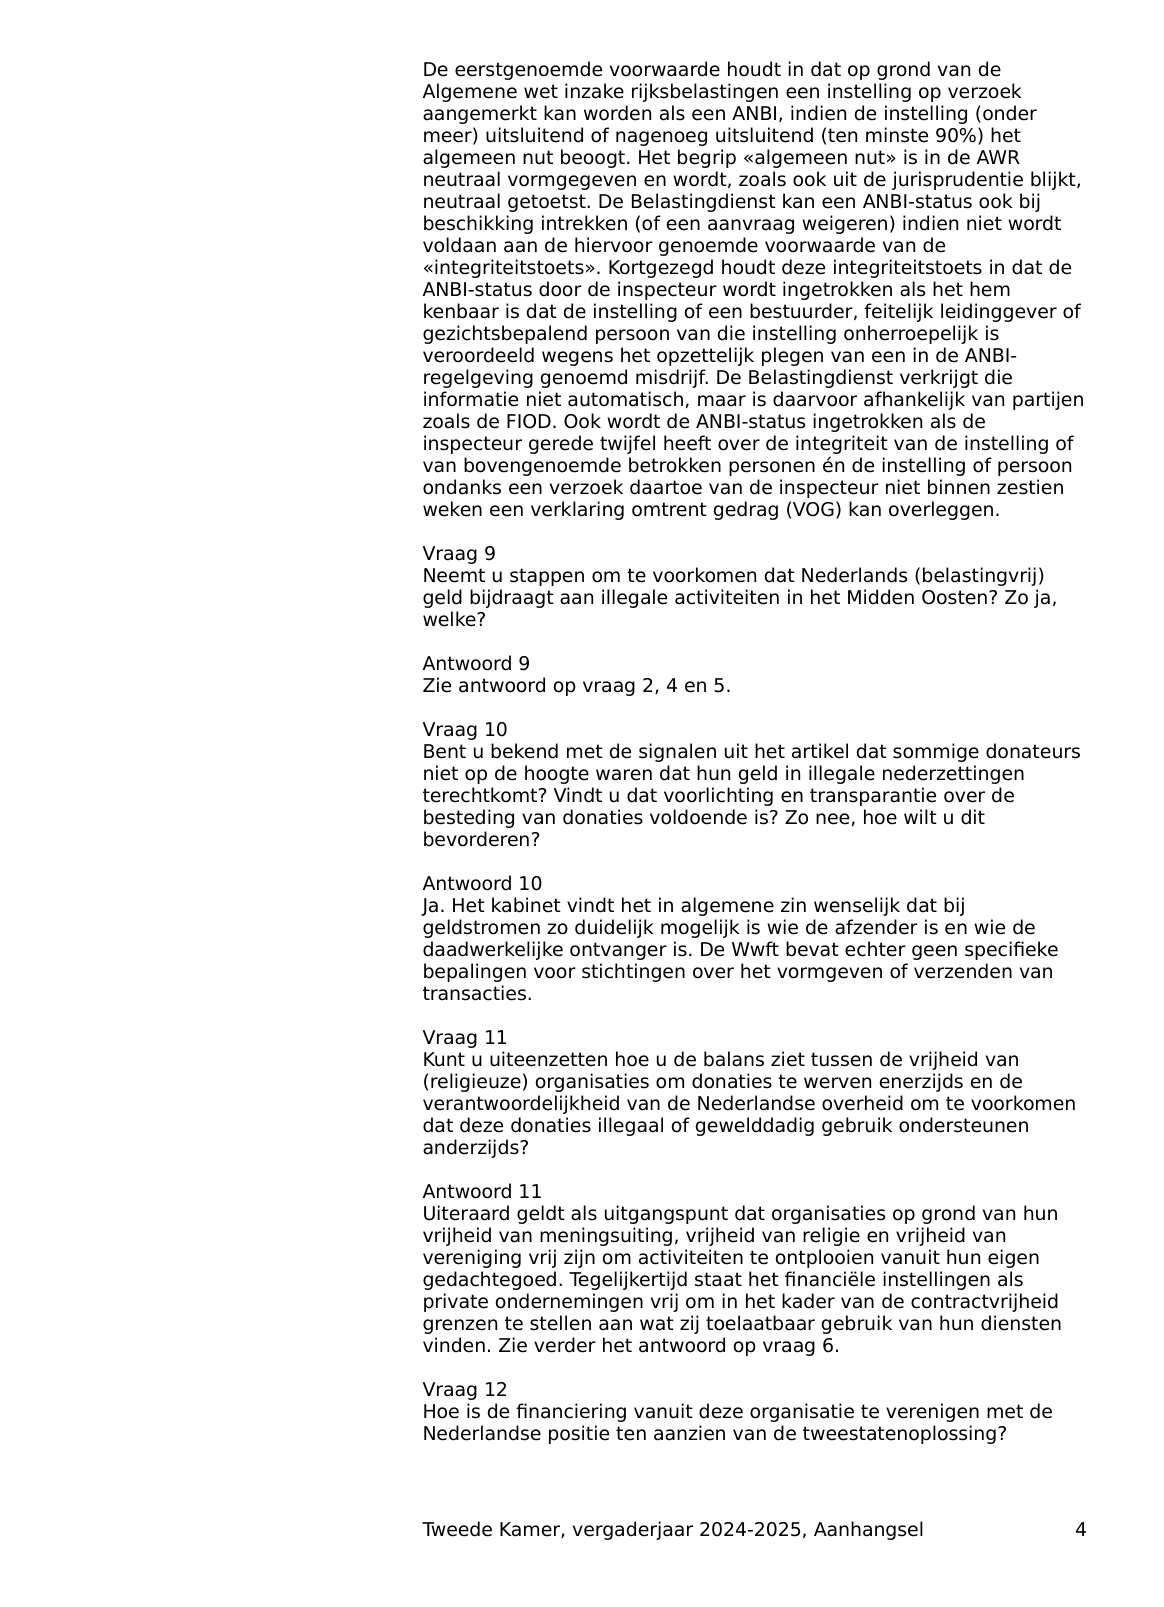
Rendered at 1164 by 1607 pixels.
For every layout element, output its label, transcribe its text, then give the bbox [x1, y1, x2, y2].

text Vraag 12 [422, 1379, 1087, 1401]
text Vraag 9 [422, 543, 1087, 565]
text De eerstgenoemde voorwaarde houdt in dat op grond van de Algemene wet inzake rijksbelastingen een instelling op verzoek aangemerkt kan worden als een ANBI, indien de instelling (onder meer) uitsluitend of nagenoeg uitsluitend (ten minste 90%) het algemeen nut beoogt. Het begrip «algemeen nut» is in de AWR neutraal vormgegeven en wordt, zoals ook uit de jurisprudentie blijkt, neutraal getoetst. De Belastingdienst kan een ANBI-status ook bij beschikking intrekken (of een aanvraag weigeren) indien niet wordt voldaan aan de hiervoor genoemde voorwaarde van de «integriteitstoets». Kortgezegd houdt deze integriteitstoets in dat de ANBI-status door de inspecteur wordt ingetrokken als het hem kenbaar is dat de instelling of een bestuurder, feitelijk leidinggever of gezichtsbepalend persoon van die instelling onherroepelijk is veroordeeld wegens het opzettelijk plegen van een in de ANBI-regelgeving genoemd misdrijf. De Belastingdienst verkrijgt die informatie niet automatisch, maar is daarvoor afhankelijk van partijen zoals de FIOD. Ook wordt de ANBI-status ingetrokken als de inspecteur gerede twijfel heeft over de integriteit van de instelling of van bovengenoemde betrokken personen én de instelling of persoon ondanks een verzoek daartoe van de inspecteur niet binnen zestien weken een verklaring omtrent gedrag (VOG) kan overleggen. [422, 59, 1087, 521]
text Antwoord 9 [422, 653, 1087, 675]
text Hoe is de financiering vanuit deze organisatie te verenigen met de Nederlandse positie ten aanzien van de tweestatenoplossing? [422, 1401, 1087, 1445]
text Uiteraard geldt als uitgangspunt dat organisaties op grond van hun vrijheid van meningsuiting, vrijheid van religie en vrijheid van vereniging vrij zijn om activiteiten te ontplooien vanuit hun eigen gedachtegoed. Tegelijkertijd staat het financiële instellingen als private ondernemingen vrij om in het kader van de contractvrijheid grenzen te stellen aan wat zij toelaatbaar gebruik van hun diensten vinden. Zie verder het antwoord op vraag 6. [422, 1203, 1087, 1357]
text Ja. Het kabinet vindt het in algemene zin wenselijk dat bij geldstromen zo duidelijk mogelijk is wie de afzender is en wie de daadwerkelijke ontvanger is. De Wwft bevat echter geen specifieke bepalingen voor stichtingen over het vormgeven of verzenden van transacties. [422, 895, 1087, 1005]
text Kunt u uiteenzetten hoe u de balans ziet tussen de vrijheid van (religieuze) organisaties om donaties te werven enerzijds en de verantwoordelijkheid van de Nederlandse overheid om te voorkomen dat deze donaties illegaal of gewelddadig gebruik ondersteunen anderzijds? [422, 1049, 1087, 1159]
text Bent u bekend met de signalen uit het artikel dat sommige donateurs niet op de hoogte waren dat hun geld in illegale nederzettingen terechtkomt? Vindt u dat voorlichting en transparantie over de besteding van donaties voldoende is? Zo nee, hoe wilt u dit bevorderen? [422, 741, 1087, 851]
text Neemt u stappen om te voorkomen dat Nederlands (belastingvrij) geld bijdraagt aan illegale activiteiten in het Midden Oosten? Zo ja, welke? [422, 565, 1087, 631]
text Zie antwoord op vraag 2, 4 en 5. [422, 675, 1087, 697]
text Antwoord 10 [422, 873, 1087, 895]
text Vraag 11 [422, 1027, 1087, 1049]
text Antwoord 11 [422, 1181, 1087, 1203]
text Vraag 10 [422, 719, 1087, 741]
